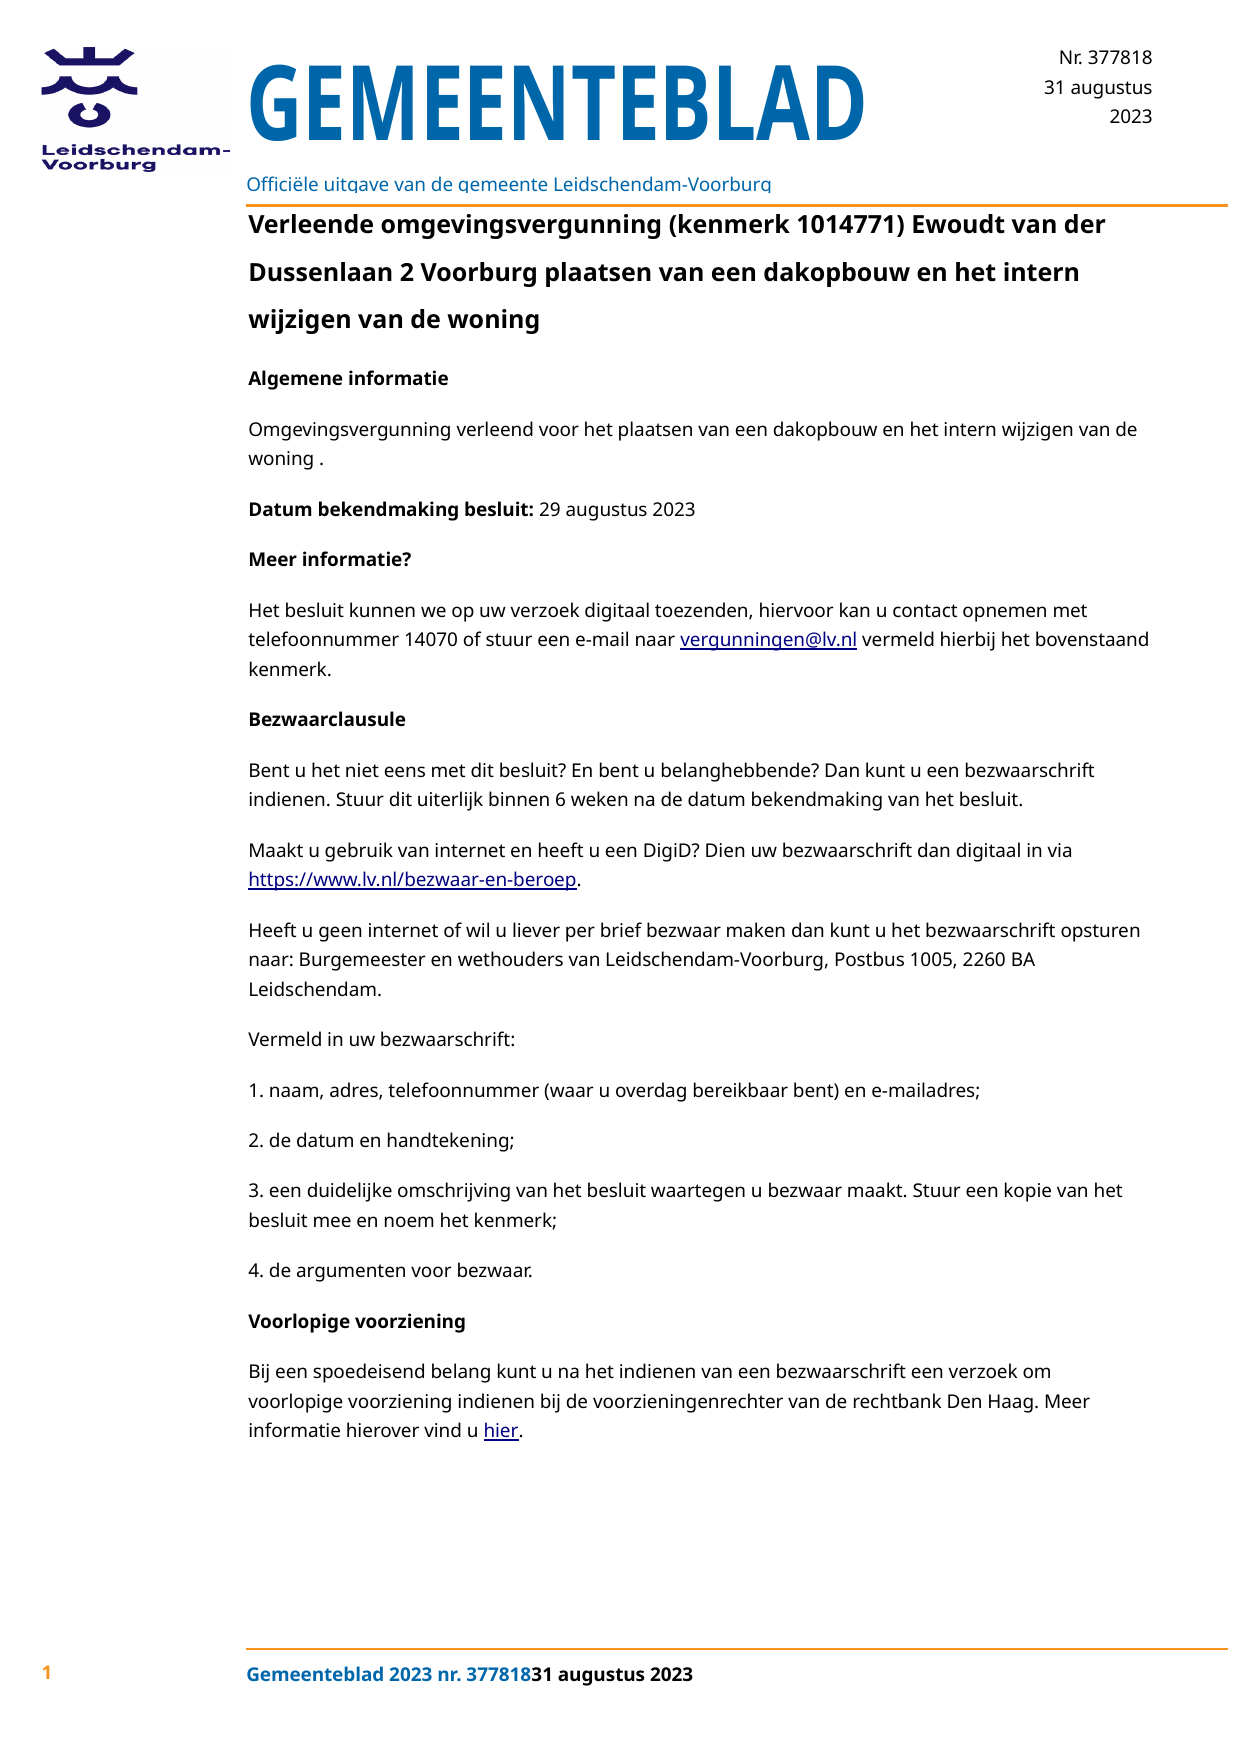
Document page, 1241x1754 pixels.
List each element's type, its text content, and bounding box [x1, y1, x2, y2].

text Meer informatie? [248, 546, 1152, 572]
text Bent u het niet eens met dit besluit? En bent u belanghebbende? Dan kunt u een bezwaarschrift indienen. Stuur dit uiterlijk binnen 6 weken na de datum bekendmaking van het besluit. [248, 757, 1152, 812]
text Datum bekendmaking besluit: 29 augustus 2023 [248, 496, 1152, 522]
text Omgevingsvergunning verleend voor het plaatsen van een dakopbouw en het intern wijzigen van de woning . [248, 416, 1152, 471]
text Bij een spoedeisend belang kunt u na het indienen van een bezwaarschrift een verzoek om voorlopige voorziening indienen bij de voorzieningenrechter van de rechtbank Den Haag. Meer informatie hierover vind u hier. [248, 1358, 1152, 1443]
text Bezwaarclausule [248, 706, 1152, 732]
text Voorlopige voorziening [248, 1308, 1152, 1334]
text 1. naam, adres, telefoonnummer (waar u overdag bereikbaar bent) en e-mailadres; [248, 1077, 1152, 1102]
text 2. de datum en handtekening; [248, 1127, 1152, 1153]
text Verleende omgevingsvergunning (kenmerk 1014771) Ewoudt van der Dussenlaan 2 Voorburg plaatsen van een dakopbouw en het intern wijzigen van de woning [248, 207, 1152, 336]
text 3. een duidelijke omschrijving van het besluit waartegen u bezwaar maakt. Stuur een kopie van het besluit mee en noem het kenmerk; [248, 1178, 1152, 1233]
text 4. de argumenten voor bezwaar. [248, 1258, 1152, 1283]
text Het besluit kunnen we op uw verzoek digitaal toezenden, hiervoor kan u contact opnemen met telefoonnummer 14070 of stuur een e-mail naar vergunningen@lv.nl vermeld hierbij het bovenstaand kenmerk. [248, 597, 1152, 682]
text Algemene informatie [248, 366, 1152, 391]
text Maakt u gebruik van internet en heeft u een DigiD? Dien uw bezwaarschrift dan digitaal in via https://www.lv.nl/bezwaar-en-beroep. [248, 837, 1152, 892]
text Heeft u geen internet of wil u liever per brief bezwaar maken dan kunt u het bezwaarschrift opsturen naar: Burgemeester en wethouders van Leidschendam-Voorburg, Postbus 1005, 2260 BA Leidschendam. [248, 917, 1152, 1002]
text Vermeld in uw bezwaarschrift: [248, 1026, 1152, 1052]
picture [41, 47, 231, 172]
